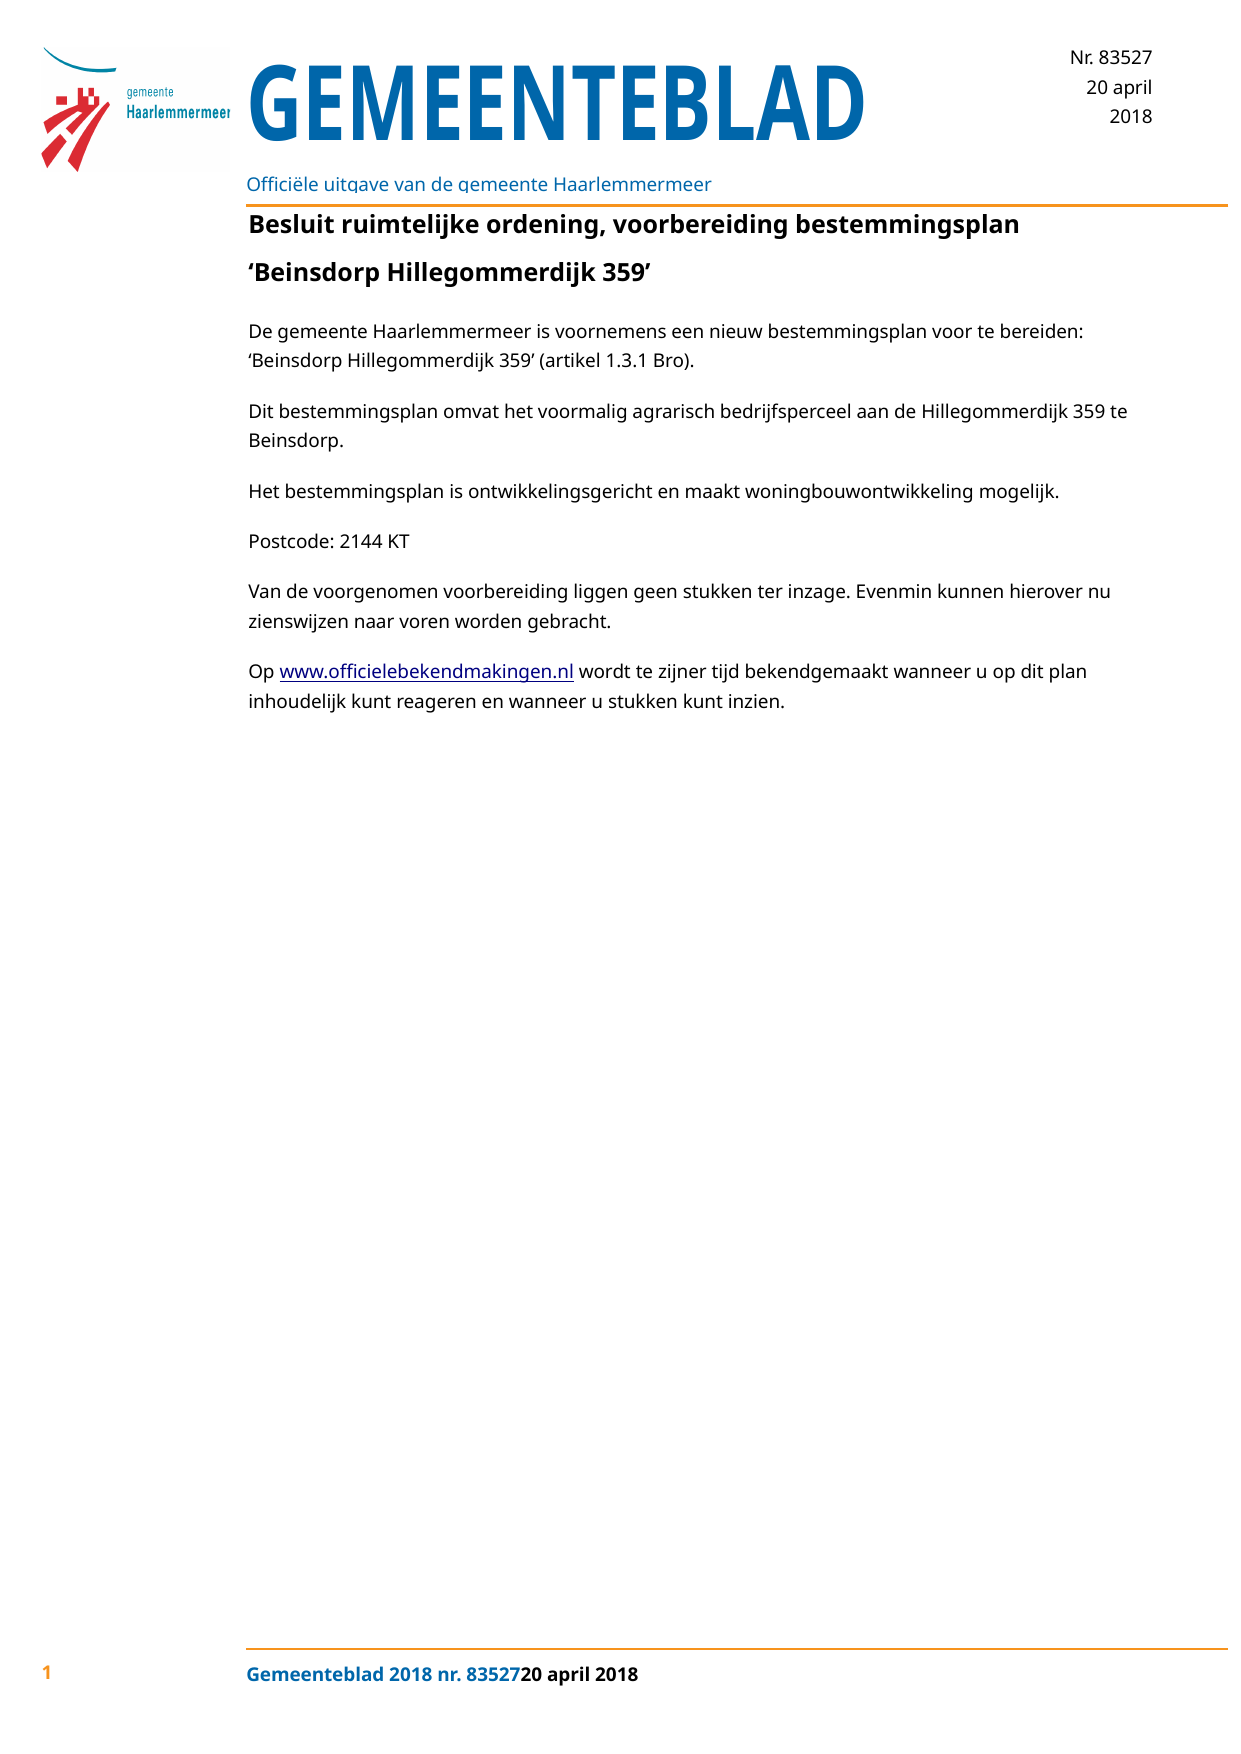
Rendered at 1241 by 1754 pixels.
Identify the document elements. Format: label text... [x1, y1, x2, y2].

text Van de voorgenomen voorbereiding liggen geen stukken ter inzage. Evenmin kunnen hierover nu zienswijzen naar voren worden gebracht. [248, 579, 1152, 634]
text Dit bestemmingsplan omvat het voormalig agrarisch bedrijfsperceel aan de Hillegommerdijk 359 te Beinsdorp. [248, 398, 1152, 453]
text De gemeente Haarlemmermeer is voornemens een nieuw bestemmingsplan voor te bereiden: ‘Beinsdorp Hillegommerdijk 359’ (artikel 1.3.1 Bro). [248, 318, 1152, 373]
picture [41, 47, 231, 172]
text Besluit ruimtelijke ordening, voorbereiding bestemmingsplan ‘Beinsdorp Hillegommerdijk 359’ [248, 207, 1152, 288]
text Postcode: 2144 KT [248, 528, 1152, 554]
text Het bestemmingsplan is ontwikkelingsgericht en maakt woningbouwontwikkeling mogelijk. [248, 478, 1152, 504]
text Op www.officielebekendmakingen.nl wordt te zijner tijd bekendgemaakt wanneer u op dit plan inhoudelijk kunt reageren en wanneer u stukken kunt inzien. [248, 659, 1152, 714]
